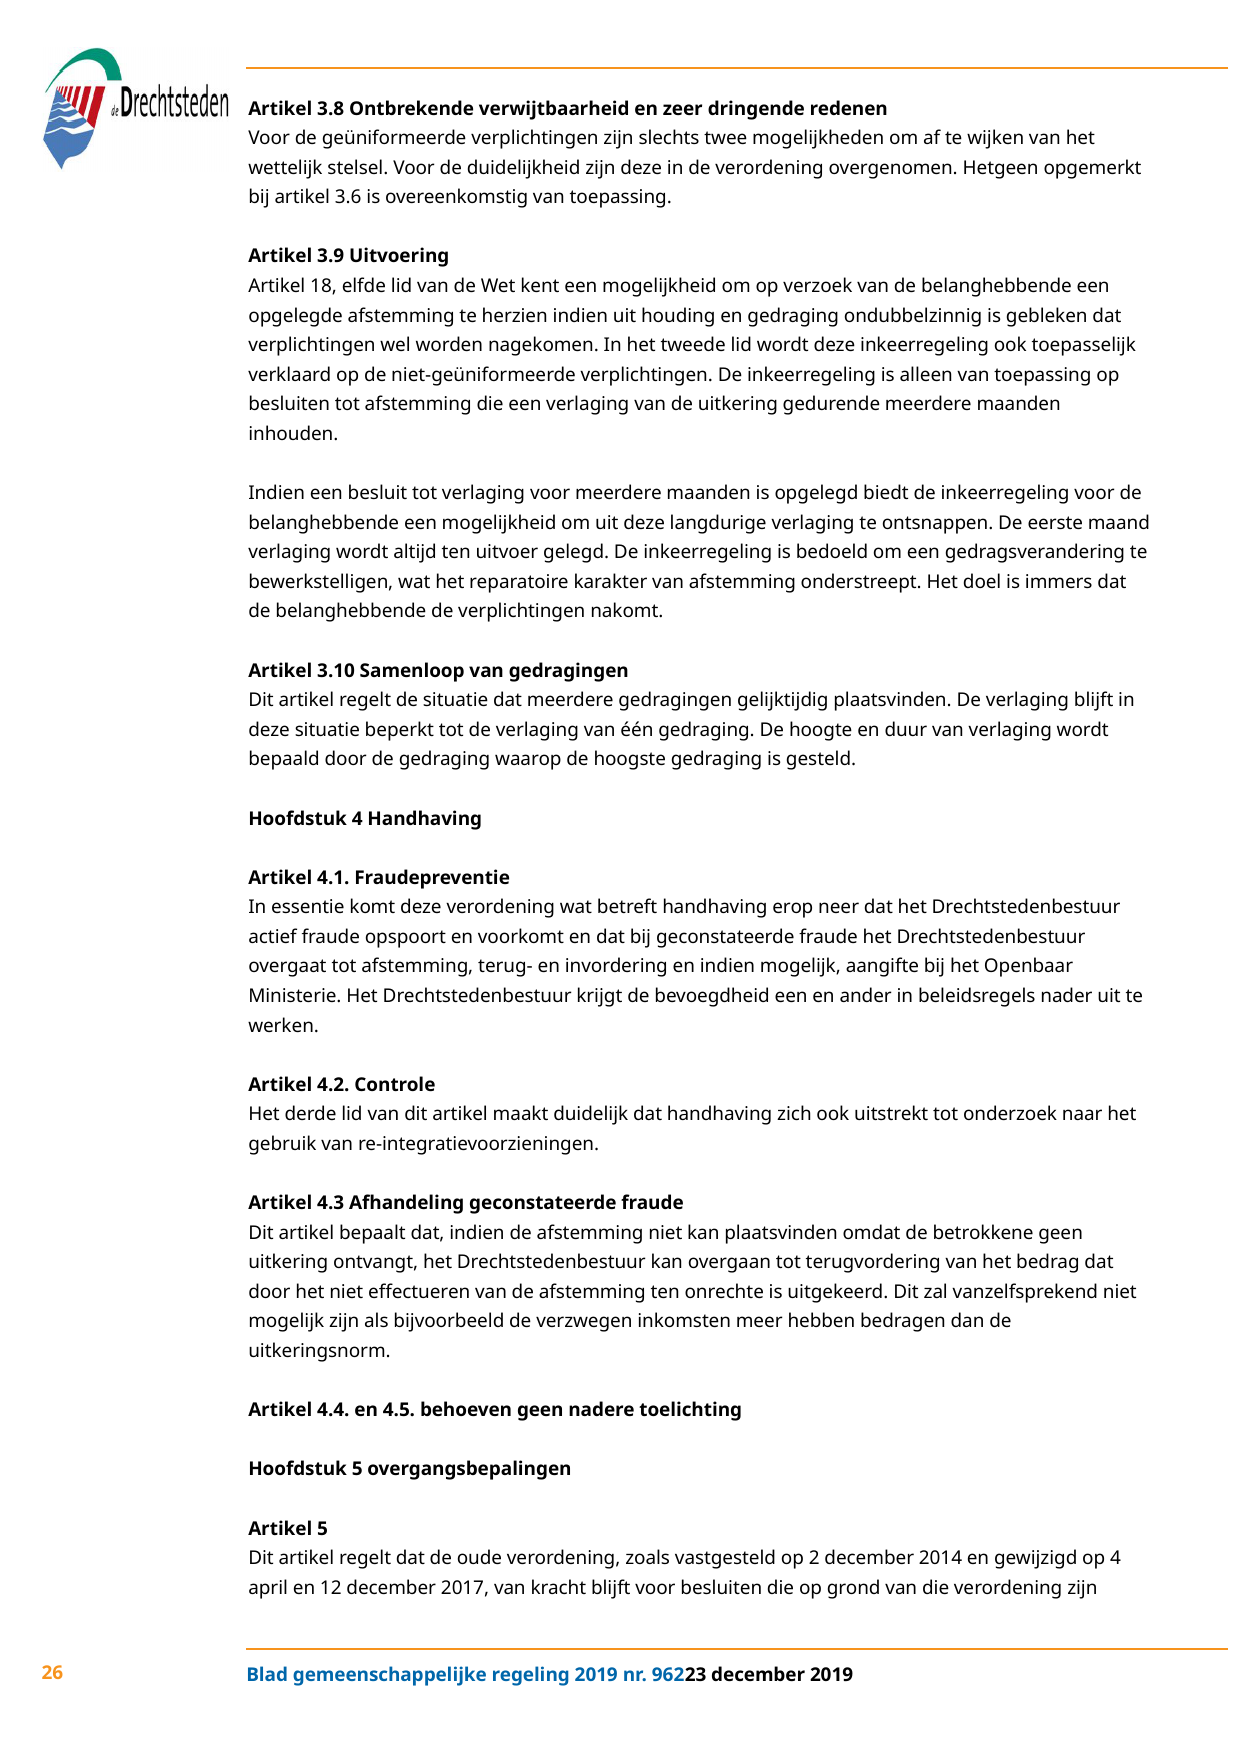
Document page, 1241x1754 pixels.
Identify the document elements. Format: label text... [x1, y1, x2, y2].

text Artikel 3.9 Uitvoering [248, 243, 1152, 268]
text Hoofdstuk 4 Handhaving [248, 805, 1152, 831]
text Artikel 18, elfde lid van de Wet kent een mogelijkheid om op verzoek van de belanghebbende een opgelegde afstemming te herzien indien uit houding en gedraging ondubbelzinnig is gebleken dat verplichtingen wel worden nagekomen. In het tweede lid wordt deze inkeerregeling ook toepasselijk verklaard op de niet-geüniformeerde verplichtingen. De inkeerregeling is alleen van toepassing op besluiten tot afstemming die een verlaging van de uitkering gedurende meerdere maanden inhouden. [248, 272, 1152, 446]
text Hoofdstuk 5 overgangsbepalingen [248, 1456, 1152, 1481]
text Artikel 3.10 Samenloop van gedragingen [248, 657, 1152, 683]
text Dit artikel bepaalt dat, indien de afstemming niet kan plaatsvinden omdat de betrokkene geen uitkering ontvangt, het Drechtstedenbestuur kan overgaan tot terugvordering van het bedrag dat door het niet effectueren van de afstemming ten onrechte is uitgekeerd. Dit zal vanzelfsprekend niet mogelijk zijn als bijvoorbeeld de verzwegen inkomsten meer hebben bedragen dan de uitkeringsnorm. [248, 1219, 1152, 1363]
text Het derde lid van dit artikel maakt duidelijk dat handhaving zich ook uitstrekt tot onderzoek naar het gebruik van re-integratievoorzieningen. [248, 1101, 1152, 1156]
text Indien een besluit tot verlaging voor meerdere maanden is opgelegd biedt de inkeerregeling voor de belanghebbende een mogelijkheid om uit deze langdurige verlaging te ontsnappen. De eerste maand verlaging wordt altijd ten uitvoer gelegd. De inkeerregeling is bedoeld om een gedragsverandering te bewerkstelligen, wat het reparatoire karakter van afstemming onderstreept. Het doel is immers dat de belanghebbende de verplichtingen nakomt. [248, 479, 1152, 623]
text Artikel 5 [248, 1515, 1152, 1541]
text Artikel 4.2. Controle [248, 1071, 1152, 1097]
picture [41, 47, 231, 172]
text Voor de geüniformeerde verplichtingen zijn slechts twee mogelijkheden om af te wijken van het wettelijk stelsel. Voor de duidelijkheid zijn deze in de verordening overgenomen. Hetgeen opgemerkt bij artikel 3.6 is overeenkomstig van toepassing. [248, 124, 1152, 209]
text Artikel 4.3 Afhandeling geconstateerde fraude [248, 1189, 1152, 1215]
text In essentie komt deze verordening wat betreft handhaving erop neer dat het Drechtstedenbestuur actief fraude opspoort en voorkomt en dat bij geconstateerde fraude het Drechtstedenbestuur overgaat tot afstemming, terug- en invordering en indien mogelijk, aangifte bij het Openbaar Ministerie. Het Drechtstedenbestuur krijgt de bevoegdheid een en ander in beleidsregels nader uit te werken. [248, 893, 1152, 1038]
text Artikel 4.4. en 4.5. behoeven geen nadere toelichting [248, 1396, 1152, 1422]
text Artikel 3.8 Ontbrekende verwijtbaarheid en zeer dringende redenen [248, 95, 1152, 121]
text Artikel 4.1. Fraudepreventie [248, 864, 1152, 890]
text Dit artikel regelt de situatie dat meerdere gedragingen gelijktijdig plaatsvinden. De verlaging blijft in deze situatie beperkt tot de verlaging van één gedraging. De hoogte en duur van verlaging wordt bepaald door de gedraging waarop de hoogste gedraging is gesteld. [248, 686, 1152, 771]
text Dit artikel regelt dat de oude verordening, zoals vastgesteld op 2 december 2014 en gewijzigd op 4 april en 12 december 2017, van kracht blijft voor besluiten die op grond van die verordening zijn [248, 1544, 1152, 1600]
